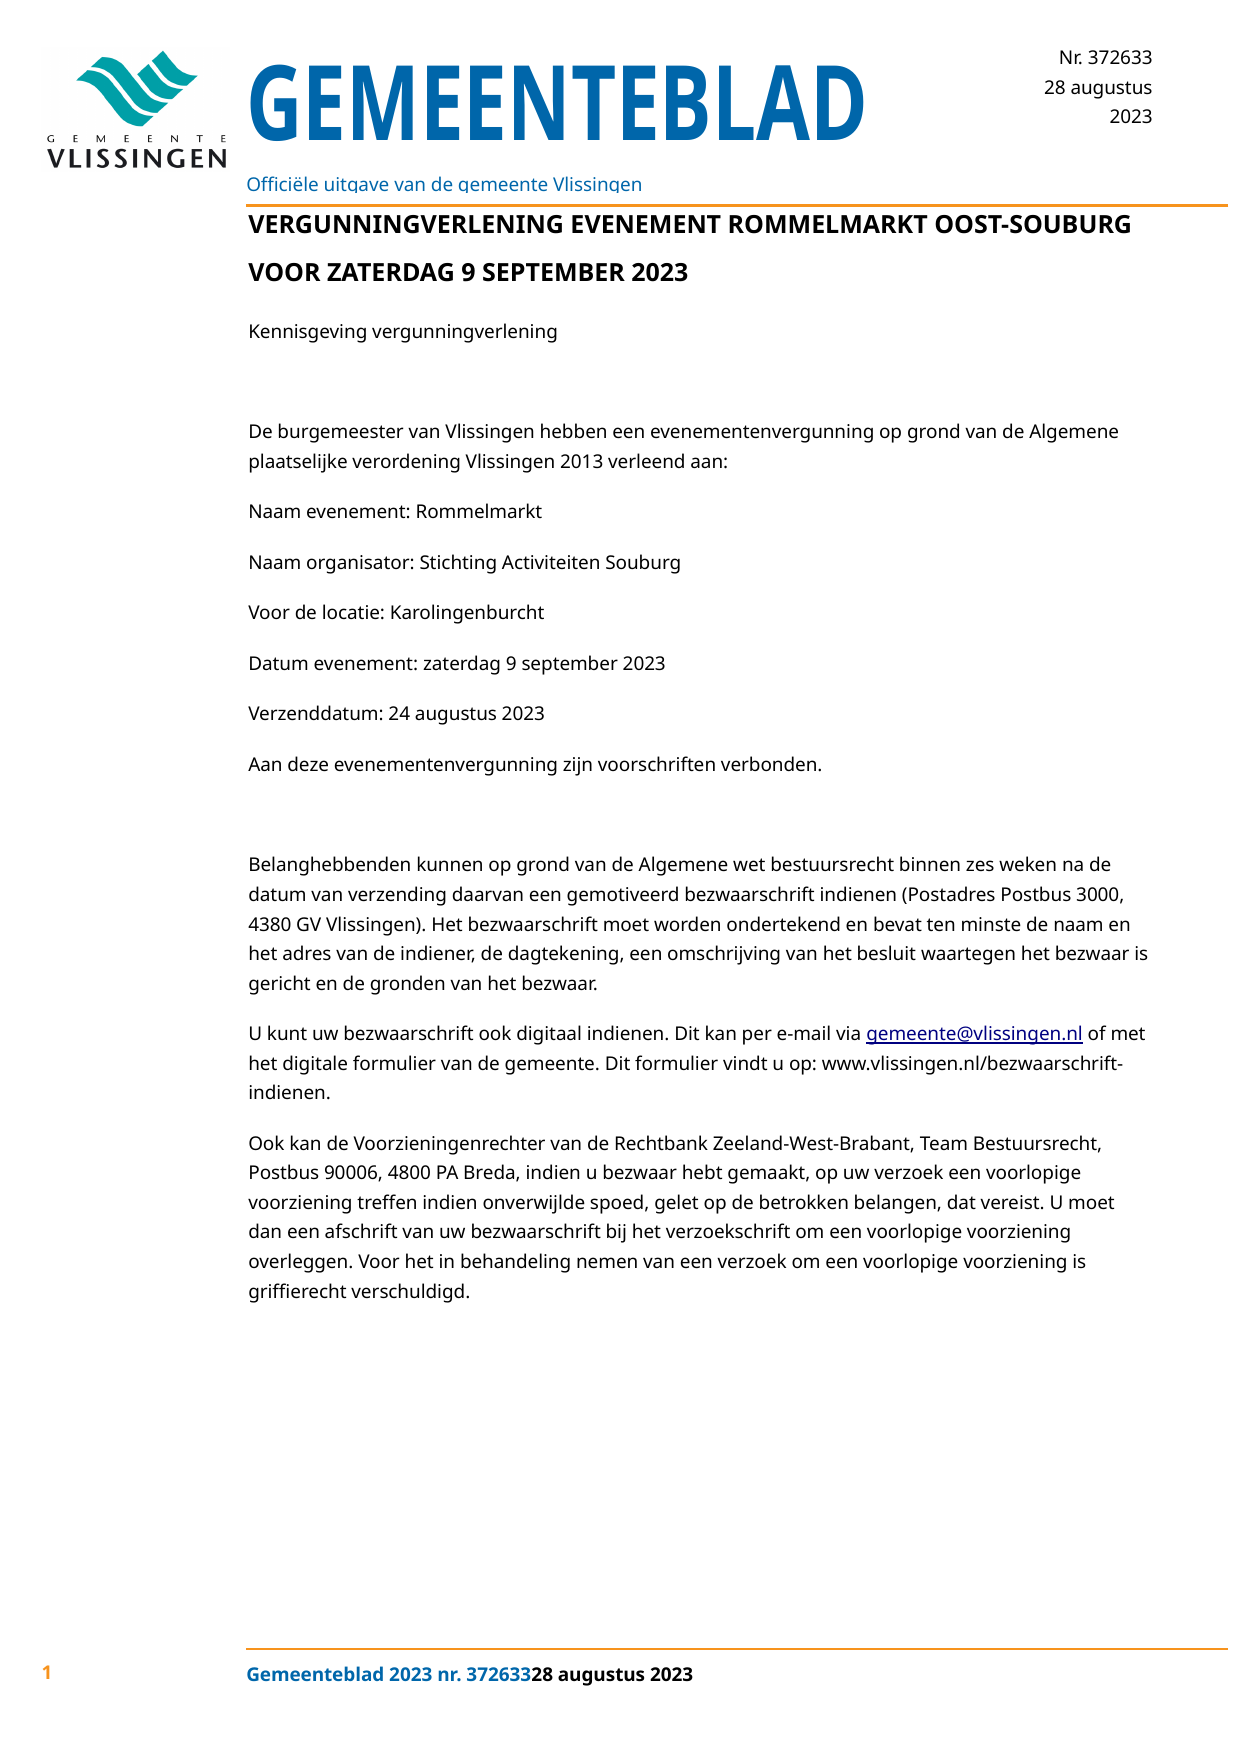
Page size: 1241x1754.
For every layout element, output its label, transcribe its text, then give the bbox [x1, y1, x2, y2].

text Belanghebbenden kunnen op grond van de Algemene wet bestuursrecht binnen zes weken na de datum van verzending daarvan een gemotiveerd bezwaarschrift indienen (Postadres Postbus 3000, 4380 GV Vlissingen). Het bezwaarschrift moet worden ondertekend en bevat ten minste de naam en het adres van de indiener, de dagtekening, een omschrijving van het besluit waartegen het bezwaar is gericht en de gronden van het bezwaar. [248, 852, 1152, 996]
text De burgemeester van Vlissingen hebben een evenementenvergunning op grond van de Algemene plaatselijke verordening Vlissingen 2013 verleend aan: [248, 419, 1152, 474]
text VERGUNNINGVERLENING EVENEMENT ROMMELMARKT OOST-SOUBURG VOOR ZATERDAG 9 SEPTEMBER 2023 [248, 207, 1152, 288]
text Voor de locatie: Karolingenburcht [248, 599, 1152, 625]
text Naam organisator: Stichting Activiteiten Souburg [248, 549, 1152, 575]
text Naam evenement: Rommelmarkt [248, 499, 1152, 524]
picture [41, 47, 231, 172]
text Verzenddatum: 24 augustus 2023 [248, 700, 1152, 726]
text Aan deze evenementenvergunning zijn voorschriften verbonden. [248, 751, 1152, 777]
text U kunt uw bezwaarschrift ook digitaal indienen. Dit kan per e-mail via gemeente@vlissingen.nl of met het digitale formulier van de gemeente. Dit formulier vindt u op: www.vlissingen.nl/bezwaarschrift-indienen. [248, 1020, 1152, 1105]
text Datum evenement: zaterdag 9 september 2023 [248, 650, 1152, 676]
text Kennisgeving vergunningverlening [248, 318, 1152, 344]
text Ook kan de Voorzieningenrechter van de Rechtbank Zeeland-West-Brabant, Team Bestuursrecht, Postbus 90006, 4800 PA Breda, indien u bezwaar hebt gemaakt, op uw verzoek een voorlopige voorziening treffen indien onverwijlde spoed, gelet op de betrokken belangen, dat vereist. U moet dan een afschrift van uw bezwaarschrift bij het verzoekschrift om een voorlopige voorziening overleggen. Voor het in behandeling nemen van een verzoek om een voorlopige voorziening is griffierecht verschuldigd. [248, 1130, 1152, 1304]
